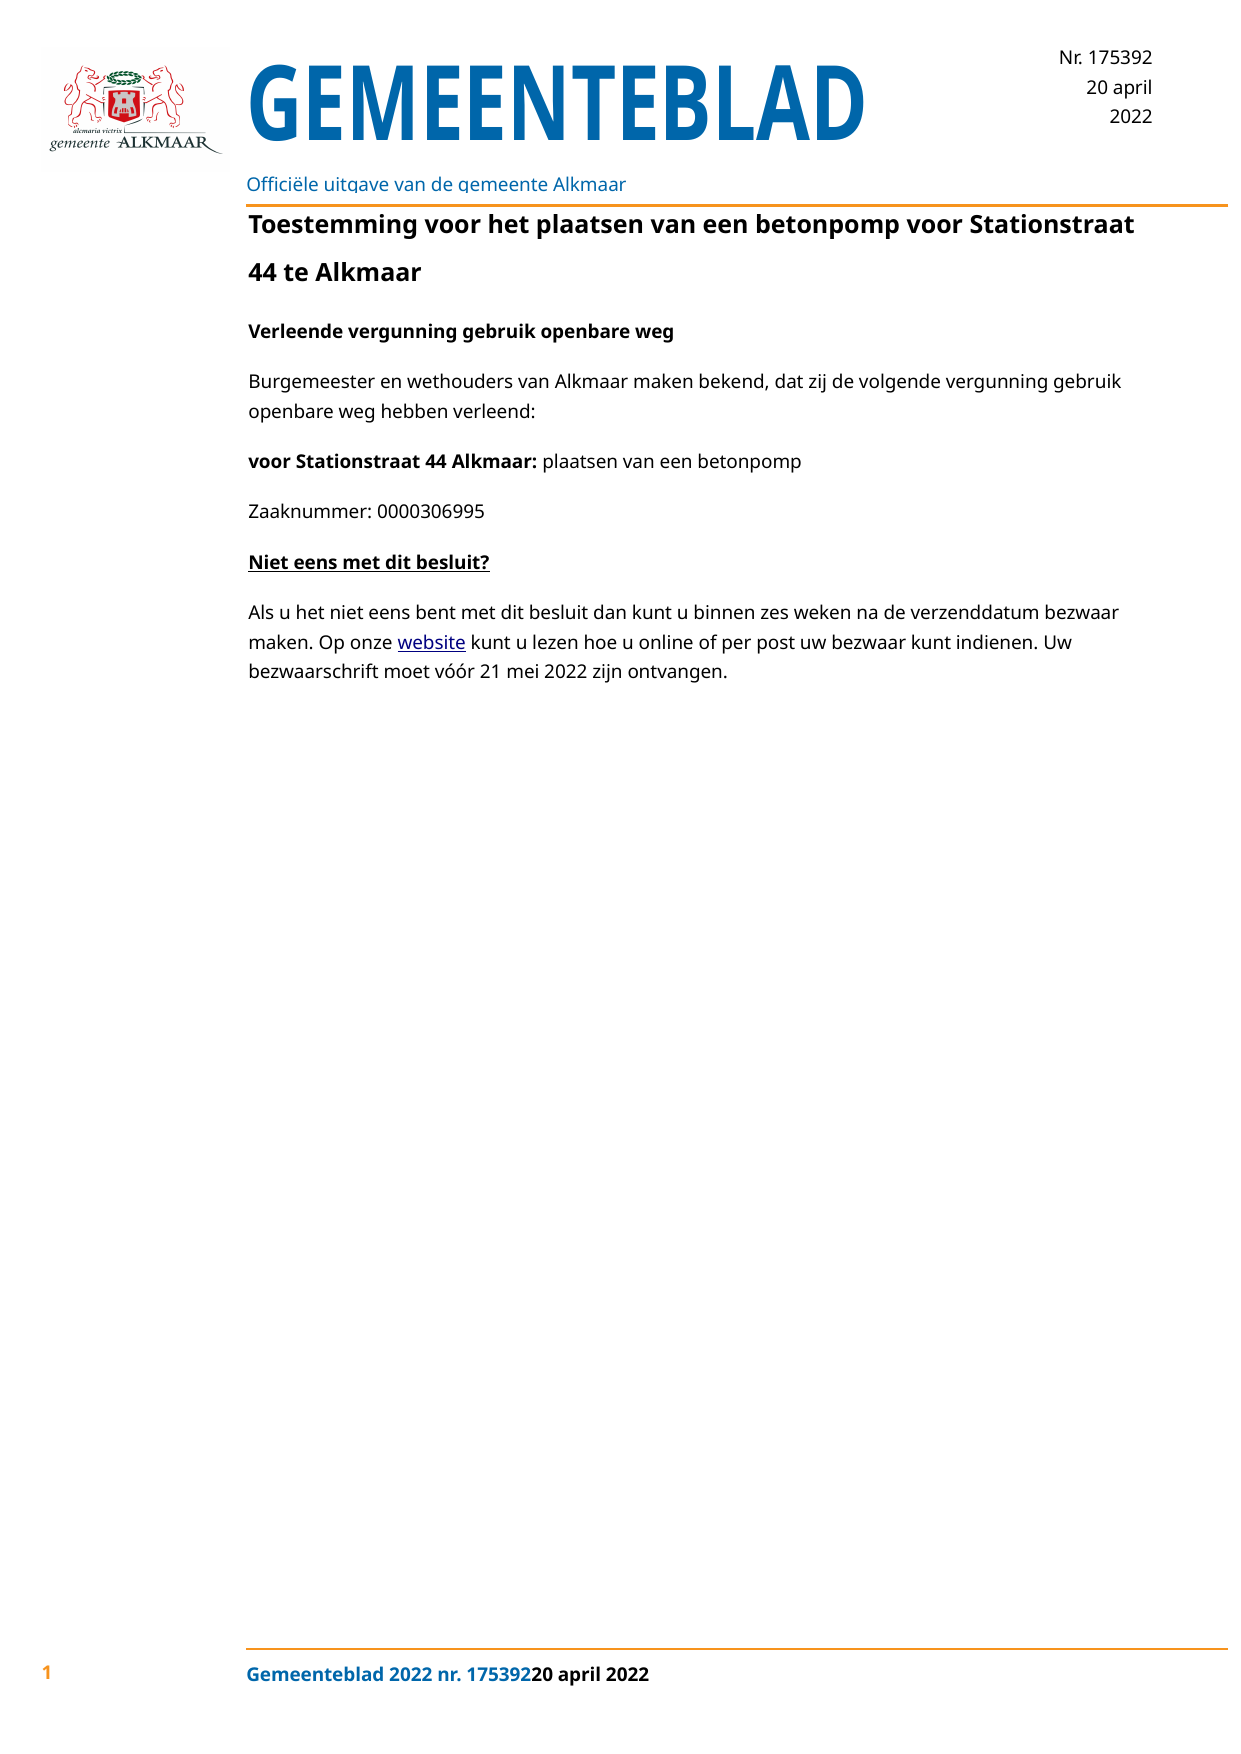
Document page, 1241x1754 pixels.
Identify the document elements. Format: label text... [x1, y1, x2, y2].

text Niet eens met dit besluit? [248, 549, 1152, 575]
picture [41, 47, 231, 172]
text Verleende vergunning gebruik openbare weg [248, 318, 1152, 344]
text voor Stationstraat 44 Alkmaar: plaatsen van een betonpomp [248, 448, 1152, 474]
text Toestemming voor het plaatsen van een betonpomp voor Stationstraat 44 te Alkmaar [248, 207, 1152, 288]
text Burgemeester en wethouders van Alkmaar maken bekend, dat zij de volgende vergunning gebruik openbare weg hebben verleend: [248, 368, 1152, 424]
text Zaaknummer: 0000306995 [248, 499, 1152, 524]
text Als u het niet eens bent met dit besluit dan kunt u binnen zes weken na de verzenddatum bezwaar maken. Op onze website kunt u lezen hoe u online of per post uw bezwaar kunt indienen. Uw bezwaarschrift moet vóór 21 mei 2022 zijn ontvangen. [248, 599, 1152, 684]
